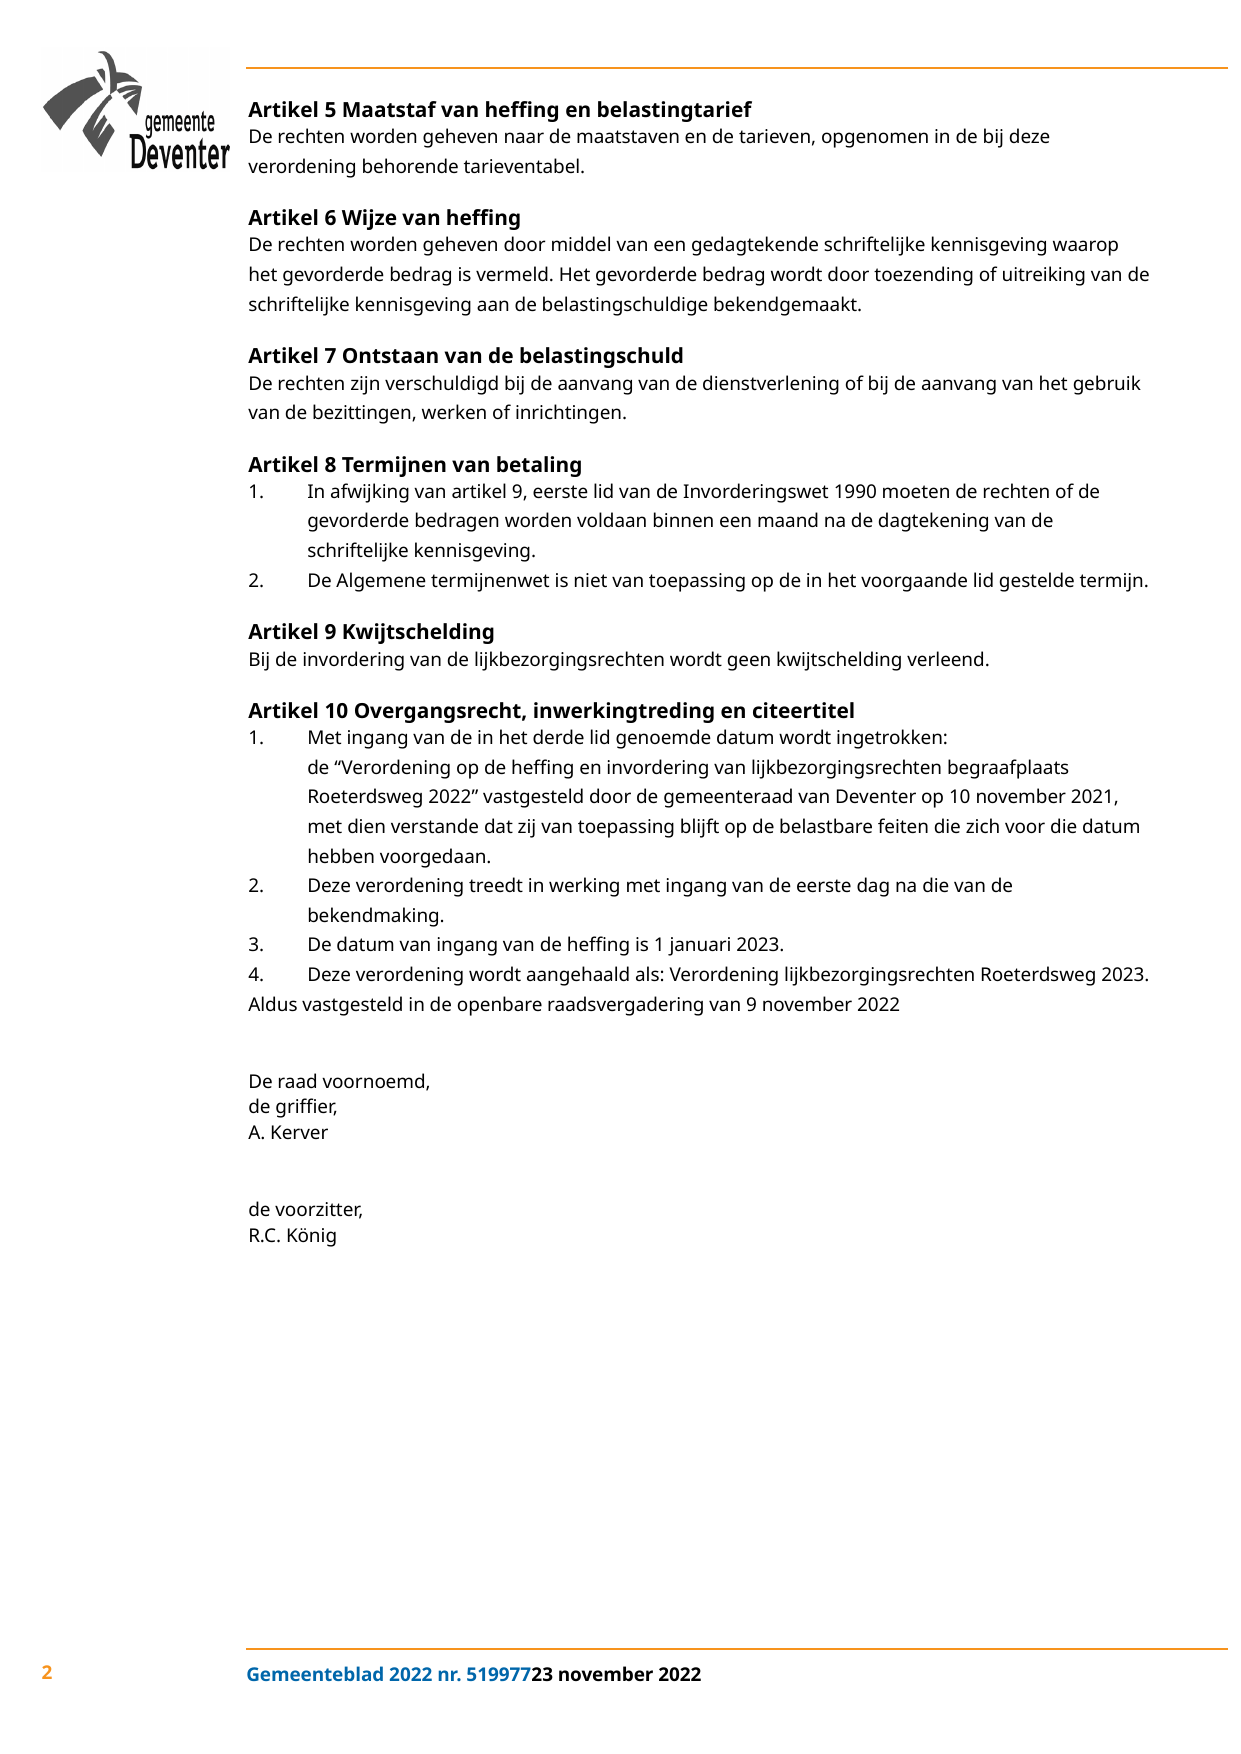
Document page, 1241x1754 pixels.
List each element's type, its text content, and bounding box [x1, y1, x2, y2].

text De rechten zijn verschuldigd bij de aanvang van de dienstverlening of bij de aanvang van het gebruik van de bezittingen, werken of inrichtingen. [248, 370, 1152, 425]
text Artikel 8 Termijnen van betaling [248, 450, 1152, 478]
text De rechten worden geheven naar de maatstaven en de tarieven, opgenomen in de bij deze verordening behorende tarieventabel. [248, 123, 1152, 178]
list Deze verordening treedt in werking met ingang van de eerste dag na die van de bekendmaking. [248, 872, 1152, 928]
text A. Kerver [248, 1119, 1152, 1145]
list Deze verordening wordt aangehaald als: Verordening lijkbezorgingsrechten Roeterdsweg 2023. [248, 961, 1152, 987]
list In afwijking van artikel 9, eerste lid van de Invorderingswet 1990 moeten de rechten of de gevorderde bedragen worden voldaan binnen een maand na de dagtekening van de schriftelijke kennisgeving. [248, 478, 1152, 563]
list de “Verordening op de heffing en invordering van lijkbezorgingsrechten begraafplaats Roeterdsweg 2022” vastgesteld door de gemeenteraad van Deventer op 10 november 2021, met dien verstande dat zij van toepassing blijft op de belastbare feiten die zich voor die datum hebben voorgedaan. [248, 754, 1152, 869]
list De datum van ingang van de heffing is 1 januari 2023. [248, 932, 1152, 957]
list Met ingang van de in het derde lid genoemde datum wordt ingetrokken: [248, 724, 1152, 750]
picture [41, 47, 231, 172]
list De Algemene termijnenwet is niet van toepassing op de in het voorgaande lid gestelde termijn. [248, 567, 1152, 593]
text Bij de invordering van de lijkbezorgingsrechten wordt geen kwijtschelding verleend. [248, 646, 1152, 671]
text De raad voornoemd, [248, 1068, 1152, 1094]
text Artikel 7 Ontstaan van de belastingschuld [248, 341, 1152, 370]
text Aldus vastgesteld in de openbare raadsvergadering van 9 november 2022 [248, 991, 1152, 1017]
text Artikel 5 Maatstaf van heffing en belastingtarief [248, 95, 1152, 123]
text Artikel 6 Wijze van heffing [248, 203, 1152, 232]
text het gevorderde bedrag is vermeld. Het gevorderde bedrag wordt door toezending of uitreiking van de schriftelijke kennisgeving aan de belastingschuldige bekendgemaakt. [248, 261, 1152, 317]
text de griffier, [248, 1094, 1152, 1119]
text R.C. König [248, 1222, 1152, 1248]
text Artikel 10 Overgangsrecht, inwerkingtreding en citeertitel [248, 696, 1152, 724]
text Artikel 9 Kwijtschelding [248, 617, 1152, 646]
text de voorzitter, [248, 1197, 1152, 1222]
text De rechten worden geheven door middel van een gedagtekende schriftelijke kennisgeving waarop [248, 232, 1152, 257]
